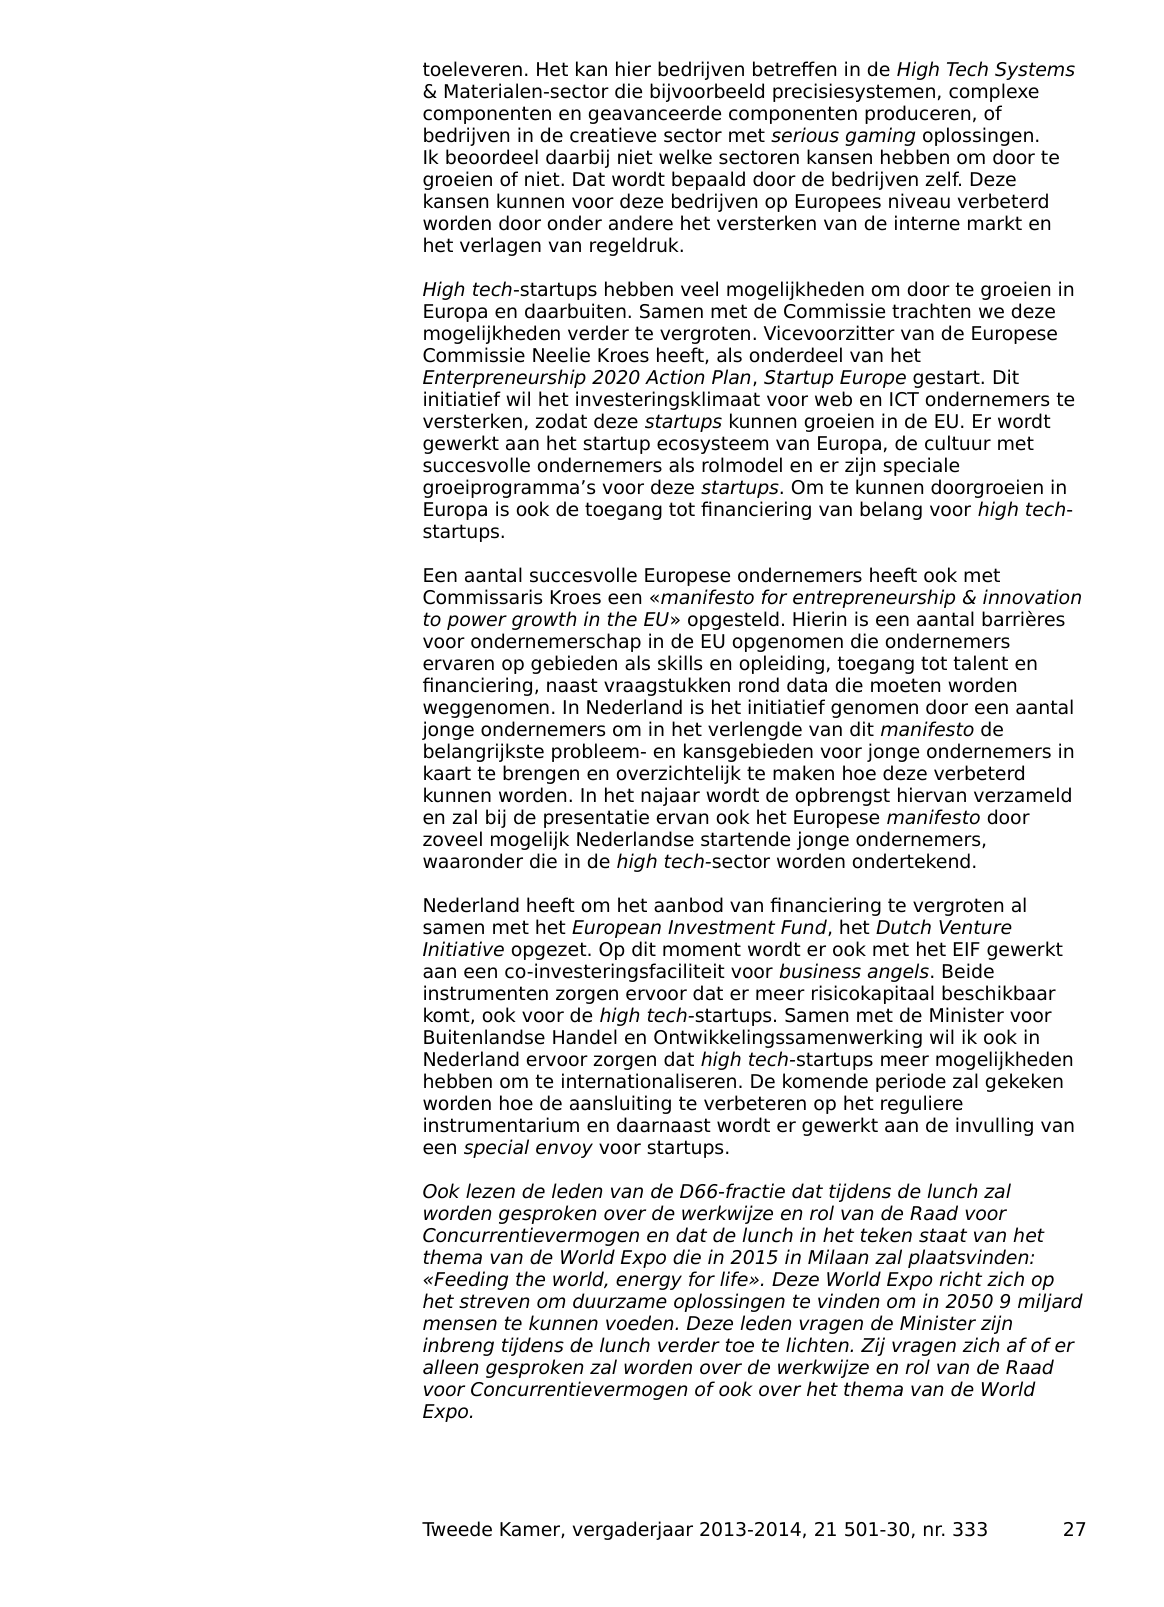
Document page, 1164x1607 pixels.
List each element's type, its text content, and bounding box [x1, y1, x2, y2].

text Ik beoordeel daarbij niet welke sectoren kansen hebben om door te groeien of niet. Dat wordt bepaald door de bedrijven zelf. Deze kansen kunnen voor deze bedrijven op Europees niveau verbeterd worden door onder andere het versterken van de interne markt en het verlagen van regeldruk. [422, 147, 1087, 257]
text Een aantal succesvolle Europese ondernemers heeft ook met Commissaris Kroes een «manifesto for entrepreneurship & innovation to power growth in the EU» opgesteld. Hierin is een aantal barrières voor ondernemerschap in de EU opgenomen die ondernemers ervaren op gebieden als skills en opleiding, toegang tot talent en financiering, naast vraagstukken rond data die moeten worden weggenomen. In Nederland is het initiatief genomen door een aantal jonge ondernemers om in het verlengde van dit manifesto de belangrijkste probleem- en kansgebieden voor jonge ondernemers in kaart te brengen en overzichtelijk te maken hoe deze verbeterd kunnen worden. In het najaar wordt de opbrengst hiervan verzameld en zal bij de presentatie ervan ook het Europese manifesto door zoveel mogelijk Nederlandse startende jonge ondernemers, waaronder die in de high tech-sector worden ondertekend. [422, 565, 1087, 873]
text toeleveren. Het kan hier bedrijven betreffen in de High Tech Systems & Materialen-sector die bijvoorbeeld precisiesystemen, complexe componenten en geavanceerde componenten produceren, of bedrijven in de creatieve sector met serious gaming oplossingen. [422, 59, 1087, 147]
text Ook lezen de leden van de D66-fractie dat tijdens de lunch zal worden gesproken over de werkwijze en rol van de Raad voor Concurrentievermogen en dat de lunch in het teken staat van het thema van de World Expo die in 2015 in Milaan zal plaatsvinden: «Feeding the world, energy for life». Deze World Expo richt zich op het streven om duurzame oplossingen te vinden om in 2050 9 miljard mensen te kunnen voeden. Deze leden vragen de Minister zijn inbreng tijdens de lunch verder toe te lichten. Zij vragen zich af of er alleen gesproken zal worden over de werkwijze en rol van de Raad voor Concurrentievermogen of ook over het thema van de World Expo. [422, 1181, 1087, 1423]
text High tech-startups hebben veel mogelijkheden om door te groeien in Europa en daarbuiten. Samen met de Commissie trachten we deze mogelijkheden verder te vergroten. Vicevoorzitter van de Europese Commissie Neelie Kroes heeft, als onderdeel van het Enterpreneurship 2020 Action Plan, Startup Europe gestart. Dit initiatief wil het investeringsklimaat voor web en ICT ondernemers te versterken, zodat deze startups kunnen groeien in de EU. Er wordt gewerkt aan het startup ecosysteem van Europa, de cultuur met succesvolle ondernemers als rolmodel en er zijn speciale groeiprogramma’s voor deze startups. Om te kunnen doorgroeien in Europa is ook de toegang tot financiering van belang voor high tech-startups. [422, 279, 1087, 543]
text Nederland heeft om het aanbod van financiering te vergroten al samen met het European Investment Fund, het Dutch Venture Initiative opgezet. Op dit moment wordt er ook met het EIF gewerkt aan een co-investeringsfaciliteit voor business angels. Beide instrumenten zorgen ervoor dat er meer risicokapitaal beschikbaar komt, ook voor de high tech-startups. Samen met de Minister voor Buitenlandse Handel en Ontwikkelingssamenwerking wil ik ook in Nederland ervoor zorgen dat high tech-startups meer mogelijkheden hebben om te internationaliseren. De komende periode zal gekeken worden hoe de aansluiting te verbeteren op het reguliere instrumentarium en daarnaast wordt er gewerkt aan de invulling van een special envoy voor startups. [422, 895, 1087, 1159]
